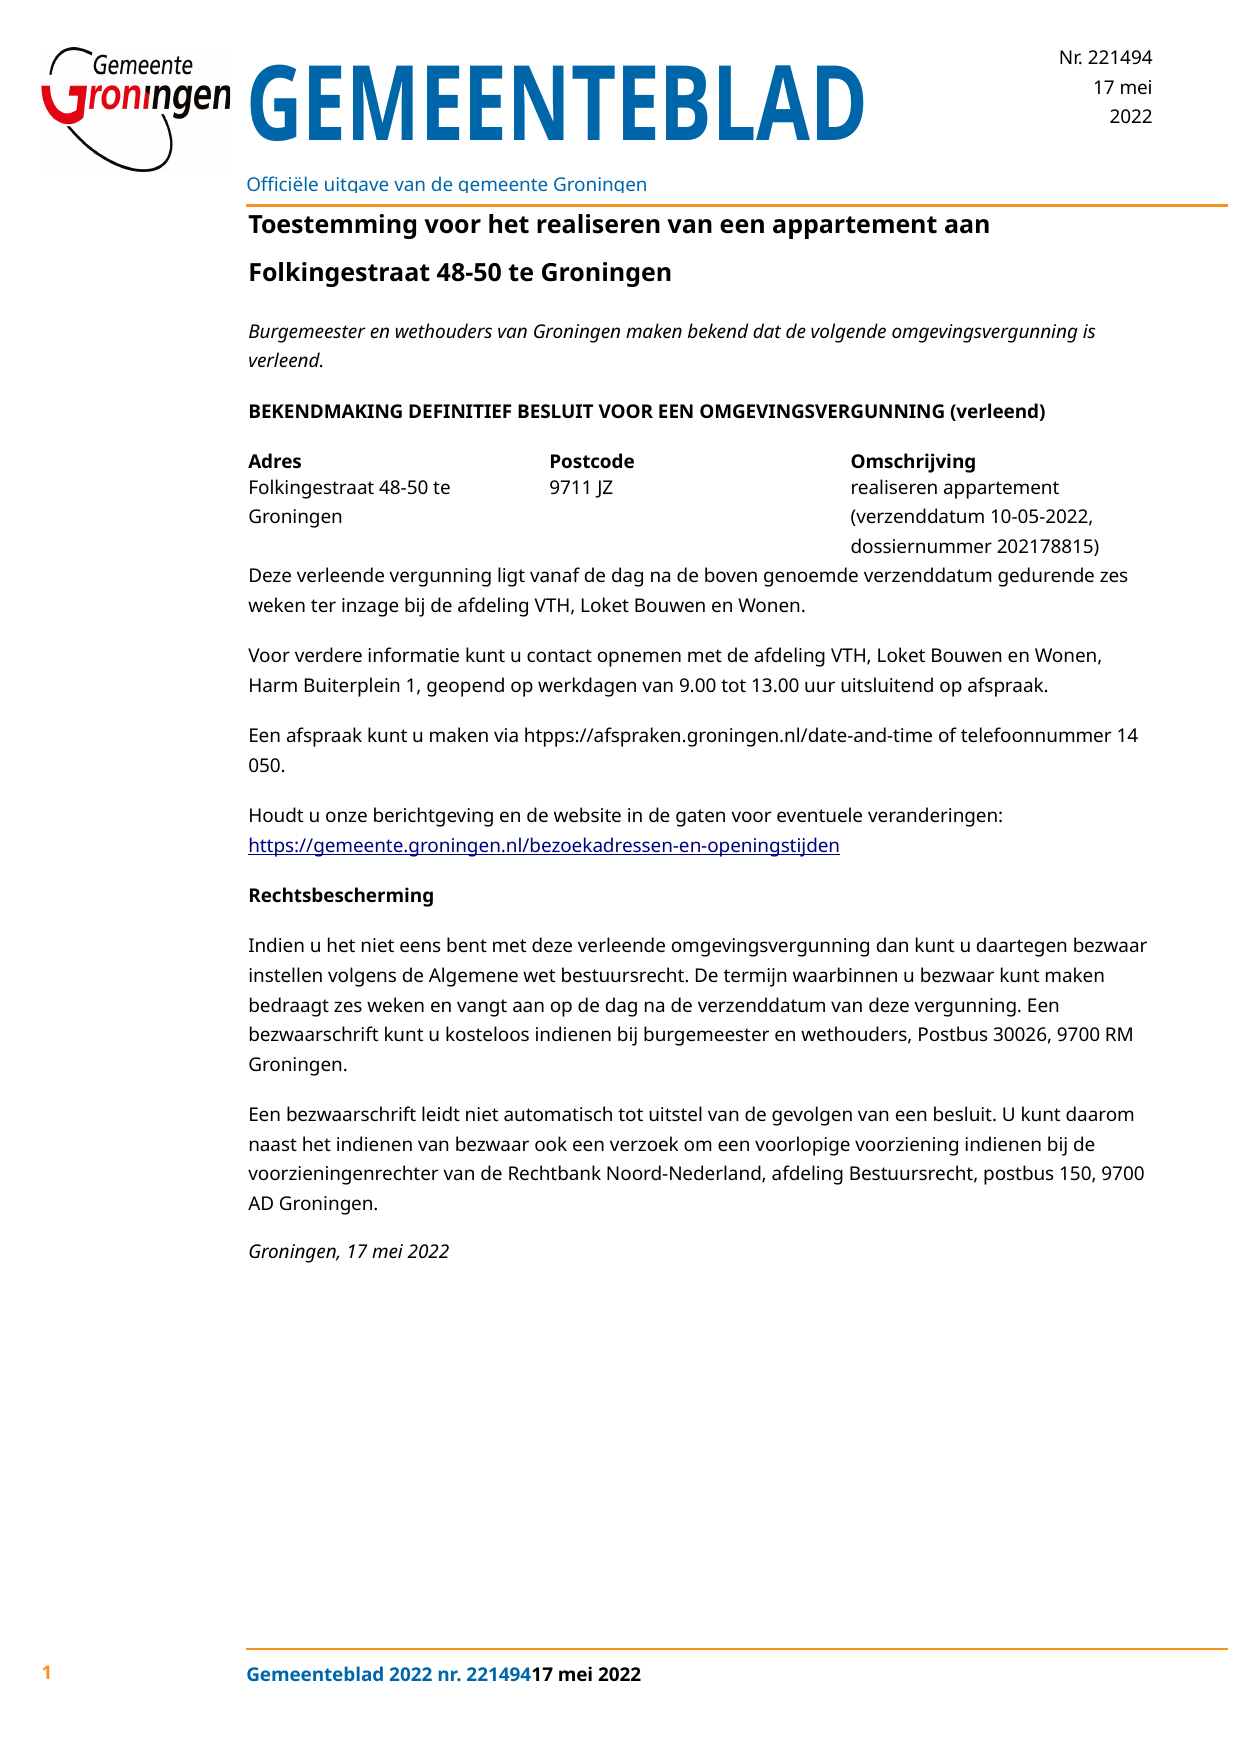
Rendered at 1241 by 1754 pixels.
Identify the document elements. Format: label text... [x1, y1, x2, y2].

table_cell 9711 JZ [549, 474, 850, 559]
table_header Adres [248, 449, 549, 474]
table_header Postcode [549, 449, 850, 474]
text Indien u het niet eens bent met deze verleende omgevingsvergunning dan kunt u daartegen bezwaar instellen volgens de Algemene wet bestuursrecht. De termijn waarbinnen u bezwaar kunt maken bedraagt zes weken en vangt aan op de dag na de verzenddatum van deze vergunning. Een bezwaarschrift kunt u kosteloos indienen bij burgemeester en wethouders, Postbus 30026, 9700 RM Groningen. [248, 933, 1152, 1077]
text Een afspraak kunt u maken via htpps://afspraken.groningen.nl/date-and-time of telefoonnummer 14 050. [248, 722, 1152, 778]
table_header Omschrijving [850, 449, 1152, 474]
text Voor verdere informatie kunt u contact opnemen met de afdeling VTH, Loket Bouwen en Wonen, Harm Buiterplein 1, geopend op werkdagen van 9.00 tot 13.00 uur uitsluitend op afspraak. [248, 642, 1152, 698]
text Rechtsbescherming [248, 882, 1152, 908]
picture [41, 47, 231, 172]
text Groningen, 17 mei 2022 [248, 1238, 1152, 1264]
text Een bezwaarschrift leidt niet automatisch tot uitstel van de gevolgen van een besluit. U kunt daarom naast het indienen van bezwaar ook een verzoek om een voorlopige voorziening indienen bij de voorzieningenrechter van de Rechtbank Noord-Nederland, afdeling Bestuursrecht, postbus 150, 9700 AD Groningen. [248, 1101, 1152, 1216]
table_cell Folkingestraat 48-50 te Groningen [248, 474, 549, 559]
text Toestemming voor het realiseren van een appartement aan Folkingestraat 48-50 te Groningen [248, 207, 1152, 288]
text BEKENDMAKING DEFINITIEF BESLUIT VOOR EEN OMGEVINGSVERGUNNING (verleend) [248, 398, 1152, 424]
text Deze verleende vergunning ligt vanaf de dag na de boven genoemde verzenddatum gedurende zes weken ter inzage bij de afdeling VTH, Loket Bouwen en Wonen. [248, 562, 1152, 618]
text Houdt u onze berichtgeving en de website in de gaten voor eventuele veranderingen: https://gemeente.groningen.nl/bezoekadressen-en-openingstijden [248, 802, 1152, 858]
table_cell realiseren appartement (verzenddatum 10-05-2022, dossiernummer 202178815) [850, 474, 1152, 559]
text Burgemeester en wethouders van Groningen maken bekend dat de volgende omgevingsvergunning is verleend. [248, 318, 1152, 373]
